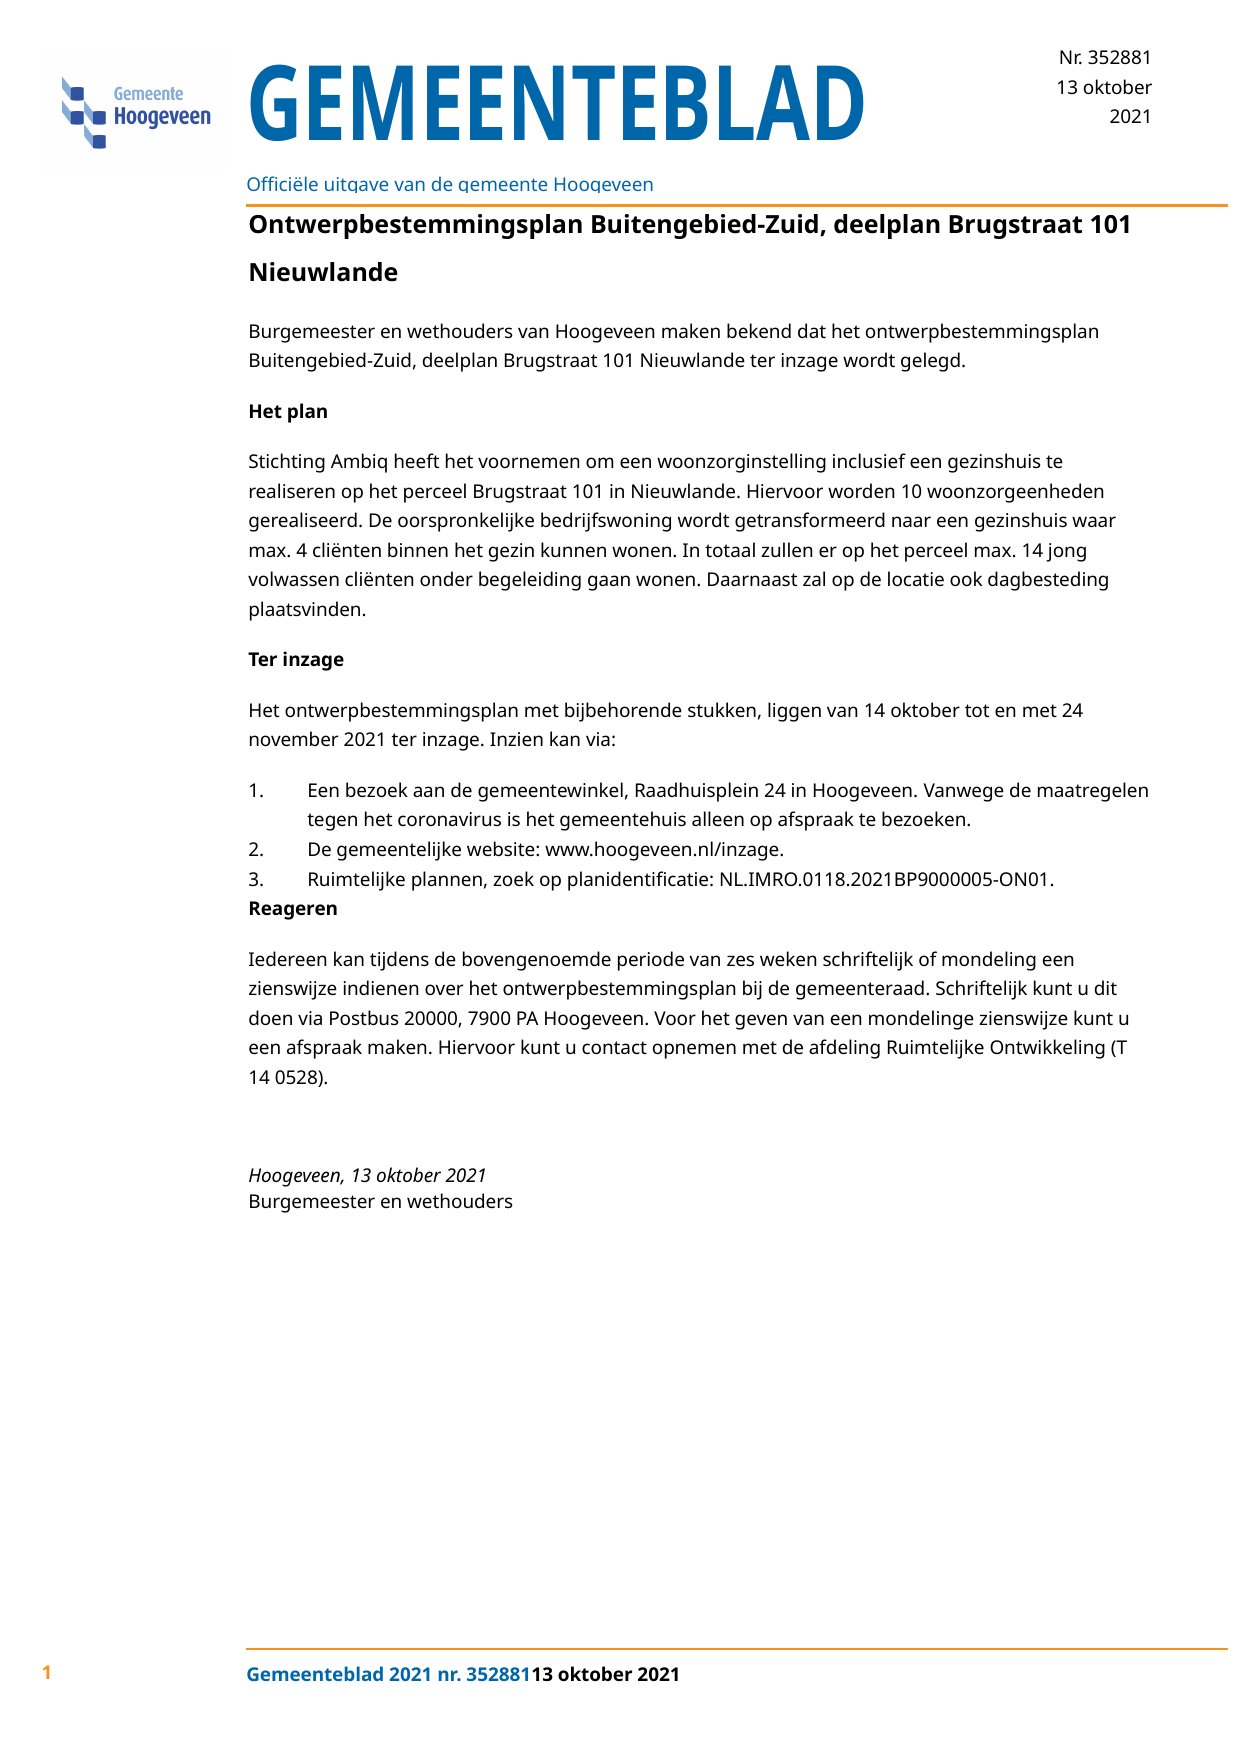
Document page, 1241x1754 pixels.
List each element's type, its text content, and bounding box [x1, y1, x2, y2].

list De gemeentelijke website: www.hoogeveen.nl/inzage. [248, 836, 1152, 862]
text Ter inzage [248, 647, 1152, 672]
text Reageren [248, 895, 1152, 921]
text Hoogeveen, 13 oktober 2021 [248, 1162, 1152, 1188]
text Het ontwerpbestemmingsplan met bijbehorende stukken, liggen van 14 oktober tot en met 24 november 2021 ter inzage. Inzien kan via: [248, 697, 1152, 752]
text Ontwerpbestemmingsplan Buitengebied-Zuid, deelplan Brugstraat 101 Nieuwlande [248, 207, 1152, 288]
list Een bezoek aan de gemeentewinkel, Raadhuisplein 24 in Hoogeveen. Vanwege de maatregelen tegen het coronavirus is het gemeentehuis alleen op afspraak te bezoeken. [248, 777, 1152, 832]
text Iedereen kan tijdens de bovengenoemde periode van zes weken schriftelijk of mondeling een zienswijze indienen over het ontwerpbestemmingsplan bij de gemeenteraad. Schriftelijk kunt u dit doen via Postbus 20000, 7900 PA Hoogeveen. Voor het geven van een mondelinge zienswijze kunt u een afspraak maken. Hiervoor kunt u contact opnemen met de afdeling Ruimtelijke Ontwikkeling (T 14 0528). [248, 946, 1152, 1090]
picture [41, 47, 231, 172]
text Het plan [248, 398, 1152, 424]
text Burgemeester en wethouders van Hoogeveen maken bekend dat het ontwerpbestemmingsplan Buitengebied-Zuid, deelplan Brugstraat 101 Nieuwlande ter inzage wordt gelegd. [248, 318, 1152, 373]
text Stichting Ambiq heeft het voornemen om een woonzorginstelling inclusief een gezinshuis te realiseren op het perceel Brugstraat 101 in Nieuwlande. Hiervoor worden 10 woonzorgeenheden gerealiseerd. De oorspronkelijke bedrijfswoning wordt getransformeerd naar een gezinshuis waar max. 4 cliënten binnen het gezin kunnen wonen. In totaal zullen er op het perceel max. 14 jong volwassen cliënten onder begeleiding gaan wonen. Daarnaast zal op de locatie ook dagbesteding plaatsvinden. [248, 448, 1152, 622]
list Ruimtelijke plannen, zoek op planidentificatie: NL.IMRO.0118.2021BP9000005-ON01. [248, 866, 1152, 892]
text Burgemeester en wethouders [248, 1188, 1152, 1214]
